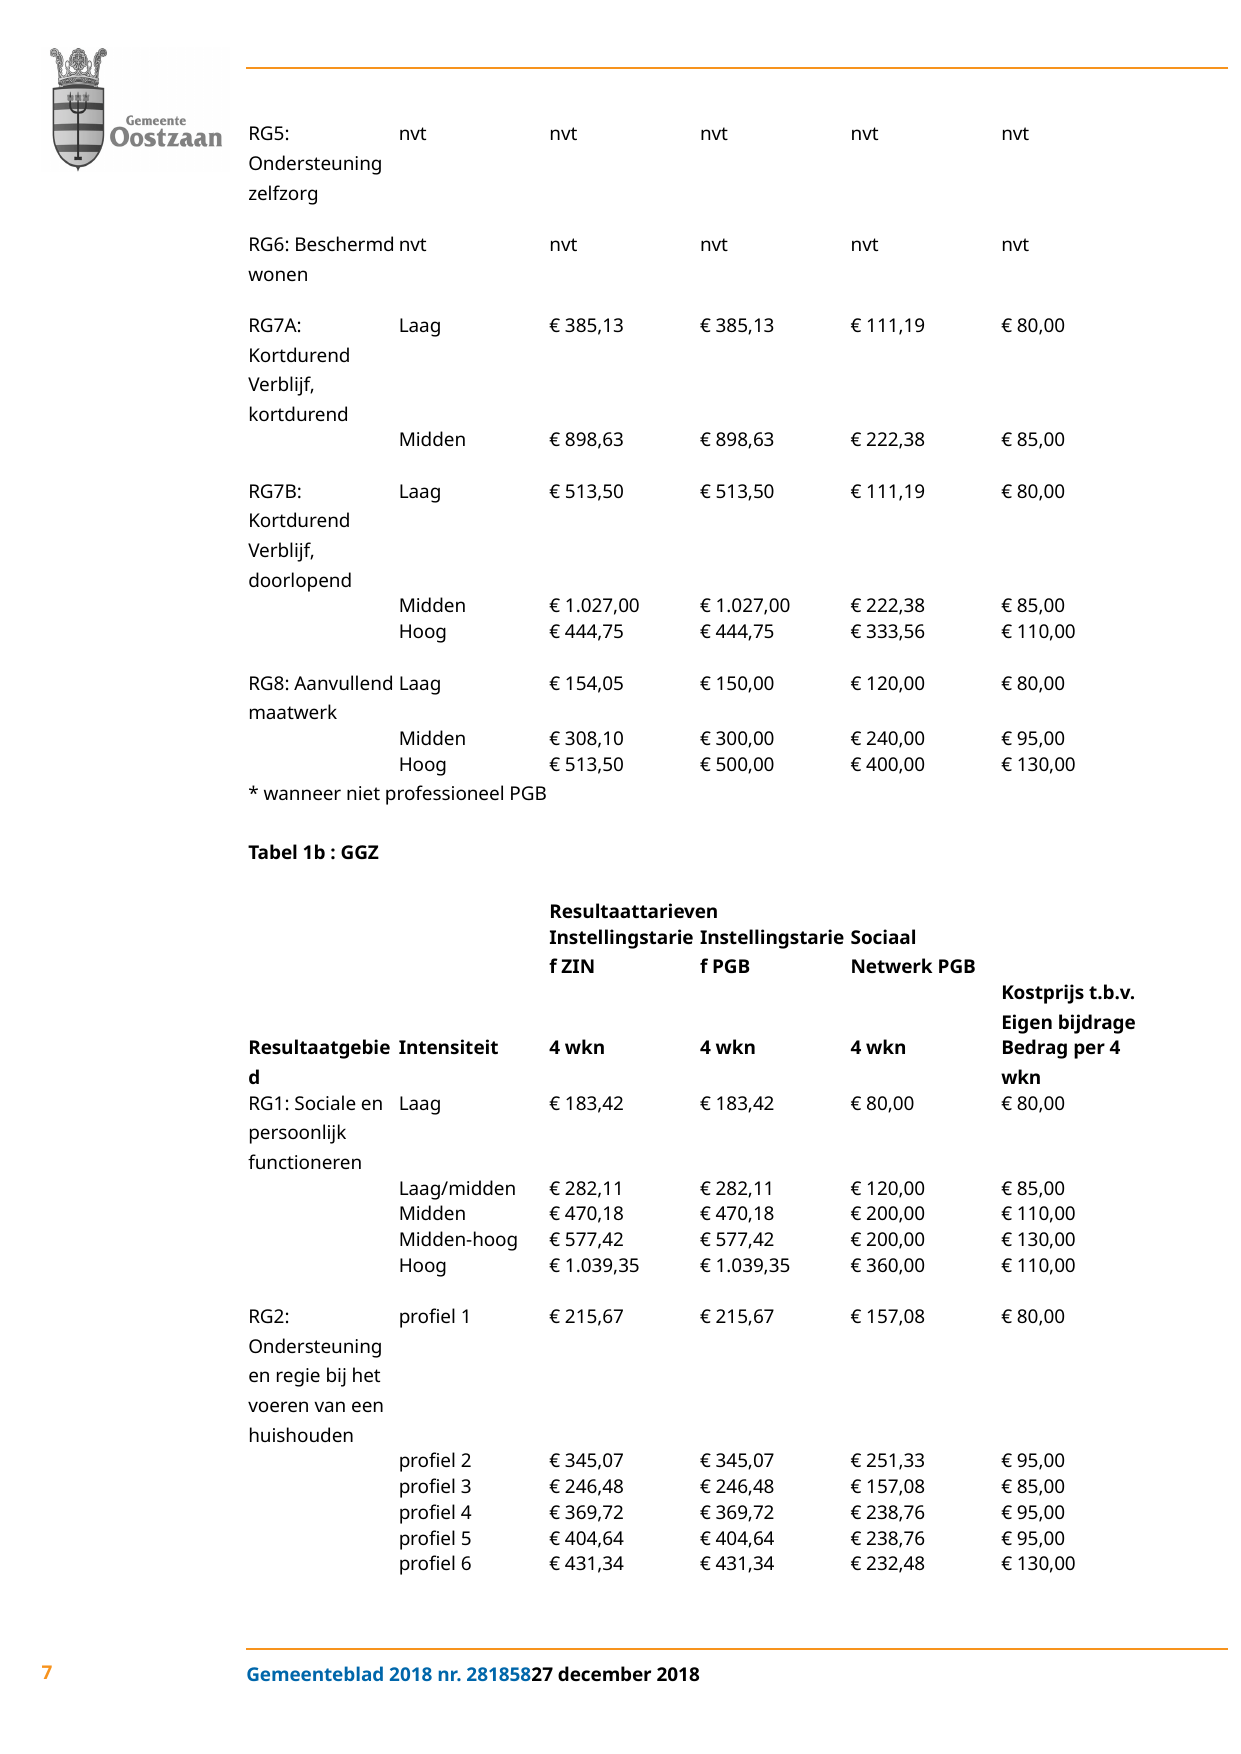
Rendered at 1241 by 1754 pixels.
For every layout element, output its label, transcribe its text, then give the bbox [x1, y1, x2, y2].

table_cell € 282,11 [549, 1175, 700, 1201]
table_cell Sociaal Netwerk PGB [850, 924, 1001, 979]
table_cell [399, 95, 549, 121]
table_cell profiel 4 [399, 1499, 549, 1525]
table_cell Midden-hoog [399, 1226, 549, 1252]
table_cell € 200,00 [850, 1226, 1001, 1252]
table_cell € 110,00 [1001, 1252, 1152, 1278]
table_cell € 1.039,35 [549, 1252, 700, 1278]
table_cell € 95,00 [1001, 725, 1152, 751]
table_cell € 95,00 [1001, 1499, 1152, 1525]
table_cell € 577,42 [549, 1226, 700, 1252]
table_cell [248, 618, 398, 644]
table_cell [700, 1576, 850, 1602]
table_cell [248, 1175, 398, 1201]
table_cell nvt [850, 121, 1001, 205]
table_cell nvt [1001, 231, 1152, 286]
table_cell [248, 1499, 398, 1525]
table_cell [700, 1278, 850, 1303]
table_cell € 385,13 [549, 312, 700, 427]
table_cell profiel 3 [399, 1473, 549, 1499]
table_header Resultaattarieven [549, 898, 1001, 924]
table_cell [399, 286, 549, 312]
table_cell € 1.027,00 [700, 593, 850, 618]
table_cell € 470,18 [700, 1201, 850, 1226]
picture [41, 47, 231, 172]
table_cell € 157,08 [850, 1304, 1001, 1447]
table_cell [549, 205, 700, 231]
table_cell nvt [549, 231, 700, 286]
table_cell [248, 924, 398, 979]
table_cell [850, 644, 1001, 670]
table_cell € 111,19 [850, 478, 1001, 593]
table_cell Laag/midden [399, 1175, 549, 1201]
table_cell [850, 453, 1001, 478]
table_cell € 431,34 [700, 1550, 850, 1576]
table_cell € 1.039,35 [700, 1252, 850, 1278]
table_cell Instellingstarief ZIN [549, 924, 700, 979]
table_cell nvt [850, 231, 1001, 286]
table_cell [248, 1576, 398, 1602]
table_cell [399, 644, 549, 670]
table_cell nvt [399, 121, 549, 205]
table_cell RG8: Aanvullend maatwerk [248, 670, 398, 725]
table_cell € 85,00 [1001, 1175, 1152, 1201]
table_cell € 404,64 [700, 1525, 850, 1550]
table_cell nvt [549, 121, 700, 205]
table_cell [700, 453, 850, 478]
table_cell Hoog [399, 751, 549, 777]
table_cell € 404,64 [549, 1525, 700, 1550]
table_cell € 80,00 [1001, 478, 1152, 593]
table_cell € 215,67 [700, 1304, 850, 1447]
table_cell [399, 979, 549, 1034]
table_cell Hoog [399, 618, 549, 644]
table_cell Laag [399, 670, 549, 725]
table_cell [248, 1278, 398, 1303]
table_cell [1001, 95, 1152, 121]
table_cell [248, 1473, 398, 1499]
table_cell € 444,75 [549, 618, 700, 644]
table_cell € 120,00 [850, 670, 1001, 725]
table_cell 4 wkn [549, 1035, 700, 1090]
table_cell € 360,00 [850, 1252, 1001, 1278]
table_cell [549, 95, 700, 121]
table_cell € 222,38 [850, 427, 1001, 452]
table_cell [850, 1576, 1001, 1602]
table_cell [850, 95, 1001, 121]
table_cell Hoog [399, 1252, 549, 1278]
table_cell [248, 1201, 398, 1226]
table_cell profiel 2 [399, 1448, 549, 1473]
table_cell [248, 593, 398, 618]
table_cell [700, 95, 850, 121]
table_cell € 246,48 [549, 1473, 700, 1499]
table_header [399, 898, 549, 924]
table_cell [549, 644, 700, 670]
table_cell RG2: Ondersteuning en regie bij het voeren van een huishouden [248, 1304, 398, 1447]
table_cell [549, 1576, 700, 1602]
table_cell [1001, 1576, 1152, 1602]
table_cell € 513,50 [700, 478, 850, 593]
table_cell [700, 286, 850, 312]
table_cell RG5: Ondersteuning zelfzorg [248, 121, 398, 205]
table_cell € 898,63 [700, 427, 850, 452]
table_cell [549, 453, 700, 478]
table_cell € 513,50 [549, 751, 700, 777]
table_cell Bedrag per 4 wkn [1001, 1035, 1152, 1090]
table_cell € 385,13 [700, 312, 850, 427]
table_cell Midden [399, 593, 549, 618]
table_cell € 80,00 [1001, 1304, 1152, 1447]
table_cell [1001, 924, 1152, 979]
table_cell [399, 453, 549, 478]
table_cell € 200,00 [850, 1201, 1001, 1226]
table_cell € 369,72 [549, 1499, 700, 1525]
table_cell RG7B: Kortdurend Verblijf, doorlopend [248, 478, 398, 593]
table_cell [248, 286, 398, 312]
table_cell [248, 453, 398, 478]
table_cell [248, 95, 398, 121]
table_cell [248, 1448, 398, 1473]
table_cell Laag [399, 478, 549, 593]
table_cell € 345,07 [549, 1448, 700, 1473]
table_cell [248, 1550, 398, 1576]
table_cell € 308,10 [549, 725, 700, 751]
table_cell 4 wkn [700, 1035, 850, 1090]
table_cell [850, 205, 1001, 231]
table_cell € 80,00 [1001, 312, 1152, 427]
table_cell € 150,00 [700, 670, 850, 725]
table_cell RG1: Sociale en persoonlijk functioneren [248, 1090, 398, 1175]
table_cell € 130,00 [1001, 1226, 1152, 1252]
table_header [1001, 898, 1152, 924]
table_cell profiel 6 [399, 1550, 549, 1576]
table_cell [549, 1278, 700, 1303]
table_cell € 95,00 [1001, 1525, 1152, 1550]
table_cell € 183,42 [549, 1090, 700, 1175]
text * wanneer niet professioneel PGB [248, 780, 1152, 806]
table_cell € 215,67 [549, 1304, 700, 1447]
table_cell Laag [399, 312, 549, 427]
table_cell € 111,19 [850, 312, 1001, 427]
table_cell € 85,00 [1001, 427, 1152, 452]
table_cell [399, 1576, 549, 1602]
table_cell [248, 979, 398, 1034]
table_cell [700, 644, 850, 670]
table_cell € 232,48 [850, 1550, 1001, 1576]
table_cell [1001, 453, 1152, 478]
table_cell [248, 644, 398, 670]
table_cell Resultaatgebied [248, 1035, 398, 1090]
table_cell € 246,48 [700, 1473, 850, 1499]
table_cell Instellingstarief PGB [700, 924, 850, 979]
table_cell € 444,75 [700, 618, 850, 644]
table_cell € 577,42 [700, 1226, 850, 1252]
table_cell € 222,38 [850, 593, 1001, 618]
table_cell 4 wkn [850, 1035, 1001, 1090]
table_cell [248, 1252, 398, 1278]
table_cell € 333,56 [850, 618, 1001, 644]
table_cell nvt [700, 121, 850, 205]
table_cell Midden [399, 1201, 549, 1226]
table_cell [700, 205, 850, 231]
table_cell [850, 979, 1001, 1034]
table_cell € 80,00 [850, 1090, 1001, 1175]
table_cell Intensiteit [399, 1035, 549, 1090]
table_cell [850, 286, 1001, 312]
table_cell Midden [399, 427, 549, 452]
table_cell [549, 286, 700, 312]
table_cell nvt [399, 231, 549, 286]
table_cell [1001, 205, 1152, 231]
table_cell € 251,33 [850, 1448, 1001, 1473]
table_cell € 130,00 [1001, 751, 1152, 777]
table_cell € 157,08 [850, 1473, 1001, 1499]
table_cell [248, 751, 398, 777]
table_cell [700, 979, 850, 1034]
table_cell € 282,11 [700, 1175, 850, 1201]
table_cell [1001, 1278, 1152, 1303]
table_cell RG7A: Kortdurend Verblijf, kortdurend [248, 312, 398, 427]
table_cell € 898,63 [549, 427, 700, 452]
table_cell nvt [700, 231, 850, 286]
table_cell € 238,76 [850, 1525, 1001, 1550]
table_cell [248, 205, 398, 231]
table_cell € 80,00 [1001, 1090, 1152, 1175]
table_cell € 85,00 [1001, 593, 1152, 618]
table_cell € 85,00 [1001, 1473, 1152, 1499]
table_cell € 120,00 [850, 1175, 1001, 1201]
table_cell Midden [399, 725, 549, 751]
table_cell € 500,00 [700, 751, 850, 777]
table_cell profiel 5 [399, 1525, 549, 1550]
table_cell € 345,07 [700, 1448, 850, 1473]
table_cell [248, 1226, 398, 1252]
text Tabel 1b : GGZ [248, 839, 1152, 865]
table_cell [399, 1278, 549, 1303]
table_cell € 1.027,00 [549, 593, 700, 618]
table_cell Laag [399, 1090, 549, 1175]
table_cell € 95,00 [1001, 1448, 1152, 1473]
table_cell € 369,72 [700, 1499, 850, 1525]
table_cell € 110,00 [1001, 1201, 1152, 1226]
table_cell Kostprijs t.b.v. Eigen bijdrage [1001, 979, 1152, 1034]
table_cell € 431,34 [549, 1550, 700, 1576]
table_cell € 110,00 [1001, 618, 1152, 644]
table_cell € 154,05 [549, 670, 700, 725]
table_cell [850, 1278, 1001, 1303]
table_cell [399, 205, 549, 231]
table_cell [1001, 286, 1152, 312]
table_cell [1001, 644, 1152, 670]
table_cell [248, 725, 398, 751]
table_header [248, 898, 398, 924]
table_cell nvt [1001, 121, 1152, 205]
table_cell € 513,50 [549, 478, 700, 593]
table_cell [248, 427, 398, 452]
table_cell € 130,00 [1001, 1550, 1152, 1576]
table_cell € 400,00 [850, 751, 1001, 777]
table_cell [248, 1525, 398, 1550]
table_cell € 238,76 [850, 1499, 1001, 1525]
table_cell € 80,00 [1001, 670, 1152, 725]
table_cell € 300,00 [700, 725, 850, 751]
table_cell RG6: Beschermd wonen [248, 231, 398, 286]
table_cell [399, 924, 549, 979]
table_cell profiel 1 [399, 1304, 549, 1447]
table_cell [549, 979, 700, 1034]
table_cell € 240,00 [850, 725, 1001, 751]
table_cell € 183,42 [700, 1090, 850, 1175]
table_cell € 470,18 [549, 1201, 700, 1226]
